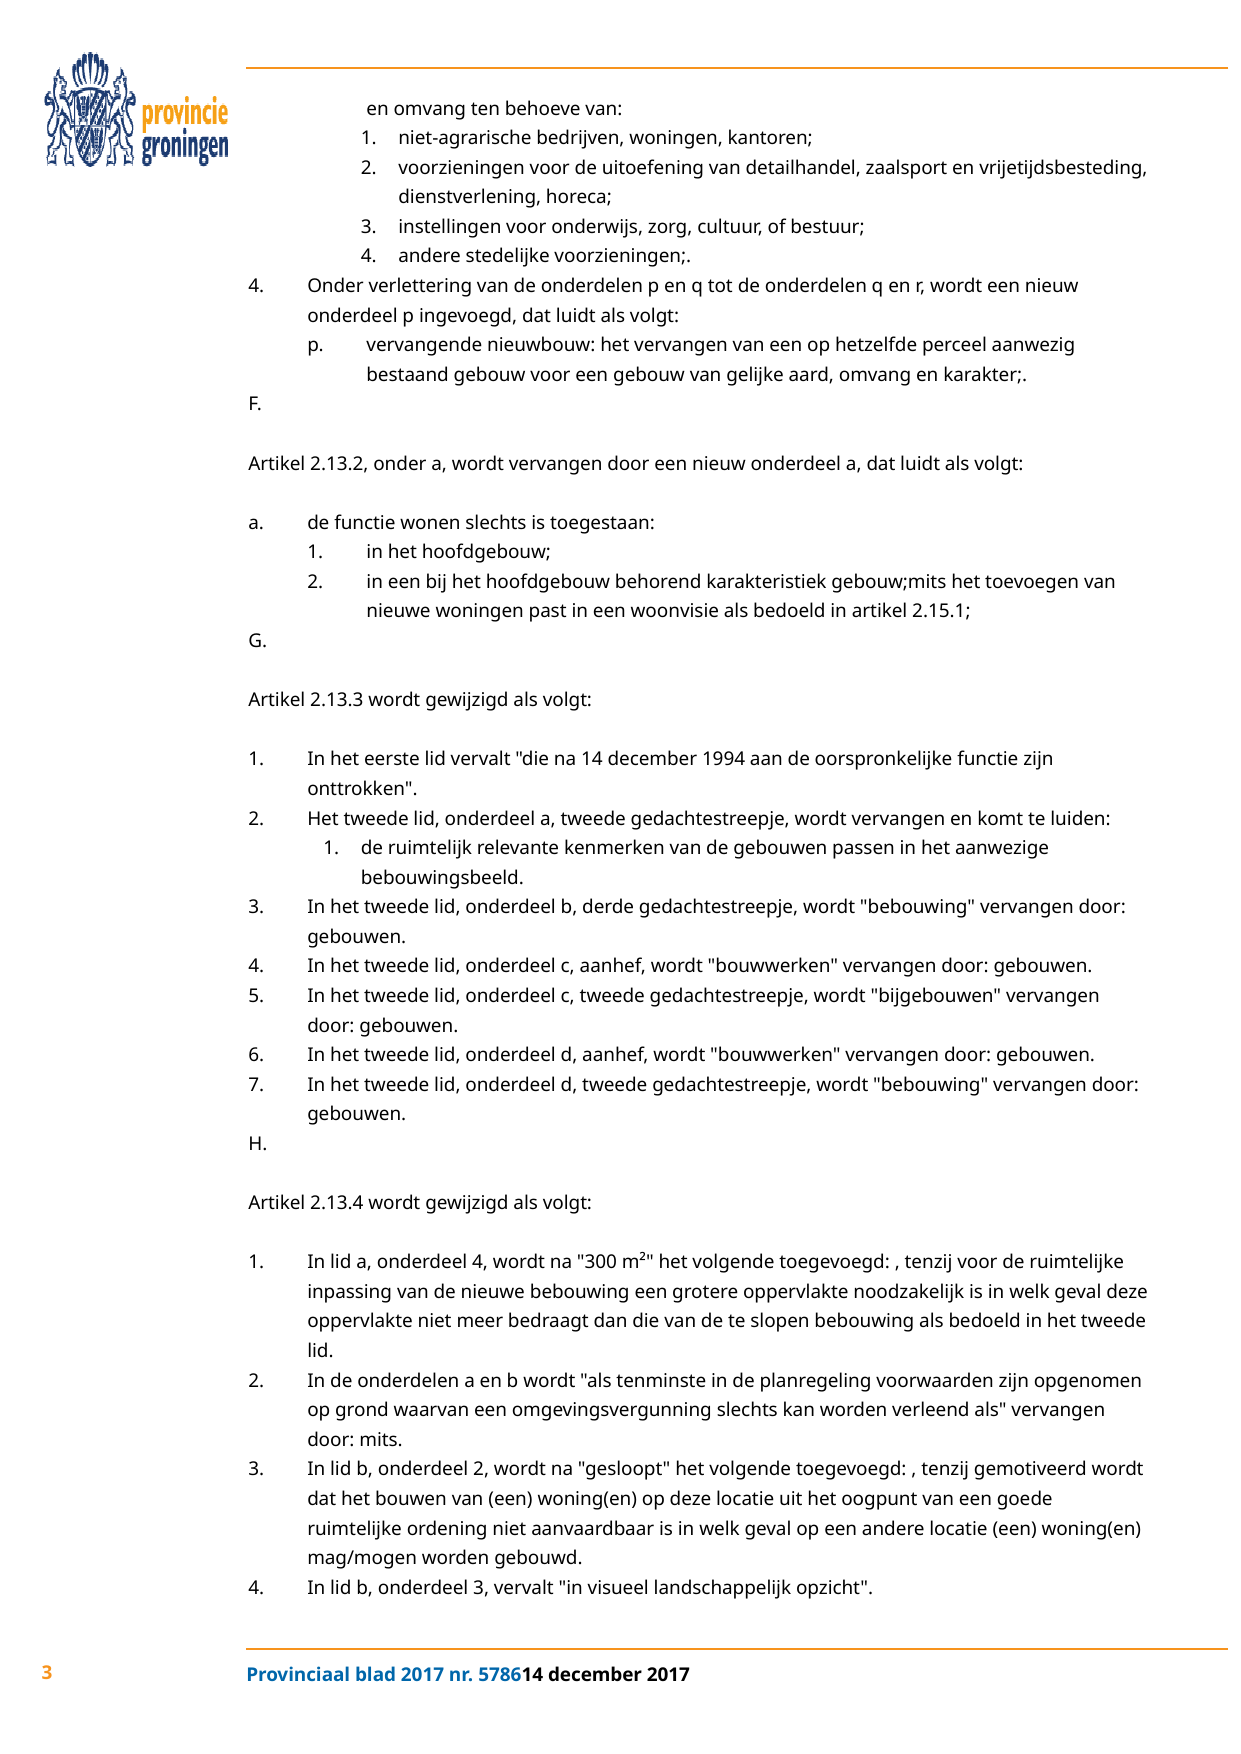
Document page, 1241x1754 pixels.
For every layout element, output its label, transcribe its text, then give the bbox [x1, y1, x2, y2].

list In het tweede lid, onderdeel c, aanhef, wordt "bouwwerken" vervangen door: gebouwen. [248, 953, 1152, 978]
list in een bij het hoofdgebouw behorend karakteristiek gebouw;mits het toevoegen van nieuwe woningen past in een woonvisie als bedoeld in artikel 2.15.1; [307, 568, 1152, 623]
list In het tweede lid, onderdeel d, tweede gedachtestreepje, wordt "bebouwing" vervangen door: gebouwen. [248, 1071, 1152, 1126]
list instellingen voor onderwijs, zorg, cultuur, of bestuur; [361, 213, 1152, 239]
list In de onderdelen a en b wordt "als tenminste in de planregeling voorwaarden zijn opgenomen op grond waarvan een omgevingsvergunning slechts kan worden verleend als" vervangen door: mits. [248, 1367, 1152, 1452]
list voorzieningen voor de uitoefening van detailhandel, zaalsport en vrijetijdsbesteding, dienstverlening, horeca; [361, 154, 1152, 209]
text H. [248, 1130, 1152, 1156]
list de ruimtelijk relevante kenmerken van de gebouwen passen in het aanwezige bebouwingsbeeld. [323, 834, 1152, 890]
list In het tweede lid, onderdeel c, tweede gedachtestreepje, wordt "bijgebouwen" vervangen door: gebouwen. [248, 982, 1152, 1038]
list Onder verlettering van de onderdelen p en q tot de onderdelen q en r, wordt een nieuw onderdeel p ingevoegd, dat luidt als volgt: [248, 272, 1152, 328]
list In lid b, onderdeel 2, wordt na "gesloopt" het volgende toegevoegd: , tenzij gemotiveerd wordt dat het bouwen van (een) woning(en) op deze locatie uit het oogpunt van een goede ruimtelijke ordening niet aanvaardbaar is in welk geval op een andere locatie (een) woning(en) mag/mogen worden gebouwd. [248, 1456, 1152, 1570]
list In het tweede lid, onderdeel b, derde gedachtestreepje, wordt "bebouwing" vervangen door: gebouwen. [248, 893, 1152, 949]
list niet-agrarische bedrijven, woningen, kantoren; [361, 124, 1152, 150]
list In het tweede lid, onderdeel d, aanhef, wordt "bouwwerken" vervangen door: gebouwen. [248, 1041, 1152, 1067]
picture [41, 47, 231, 172]
list In lid b, onderdeel 3, vervalt "in visueel landschappelijk opzicht". [248, 1574, 1152, 1600]
list Het tweede lid, onderdeel a, tweede gedachtestreepje, wordt vervangen en komt te luiden: [248, 805, 1152, 831]
text Artikel 2.13.3 wordt gewijzigd als volgt: [248, 686, 1152, 712]
list andere stedelijke voorzieningen;. [361, 243, 1152, 268]
list de functie wonen slechts is toegestaan: [248, 509, 1152, 535]
text F. [248, 391, 1152, 416]
list in het hoofdgebouw; [307, 538, 1152, 564]
text Artikel 2.13.4 wordt gewijzigd als volgt: [248, 1189, 1152, 1215]
text Artikel 2.13.2, onder a, wordt vervangen door een nieuw onderdeel a, dat luidt als volgt: [248, 450, 1152, 476]
text G. [248, 627, 1152, 653]
list vervangende nieuwbouw: het vervangen van een op hetzelfde perceel aanwezig bestaand gebouw voor een gebouw van gelijke aard, omvang en karakter;. [307, 331, 1152, 387]
list In lid a, onderdeel 4, wordt na "300 m²" het volgende toegevoegd: , tenzij voor de ruimtelijke inpassing van de nieuwe bebouwing een grotere oppervlakte noodzakelijk is in welk geval deze oppervlakte niet meer bedraagt dan die van de te slopen bebouwing als bedoeld in het tweede lid. [248, 1248, 1152, 1363]
list In het eerste lid vervalt "die na 14 december 1994 aan de oorspronkelijke functie zijn onttrokken". [248, 746, 1152, 801]
list en omvang ten behoeve van: [307, 95, 1152, 121]
